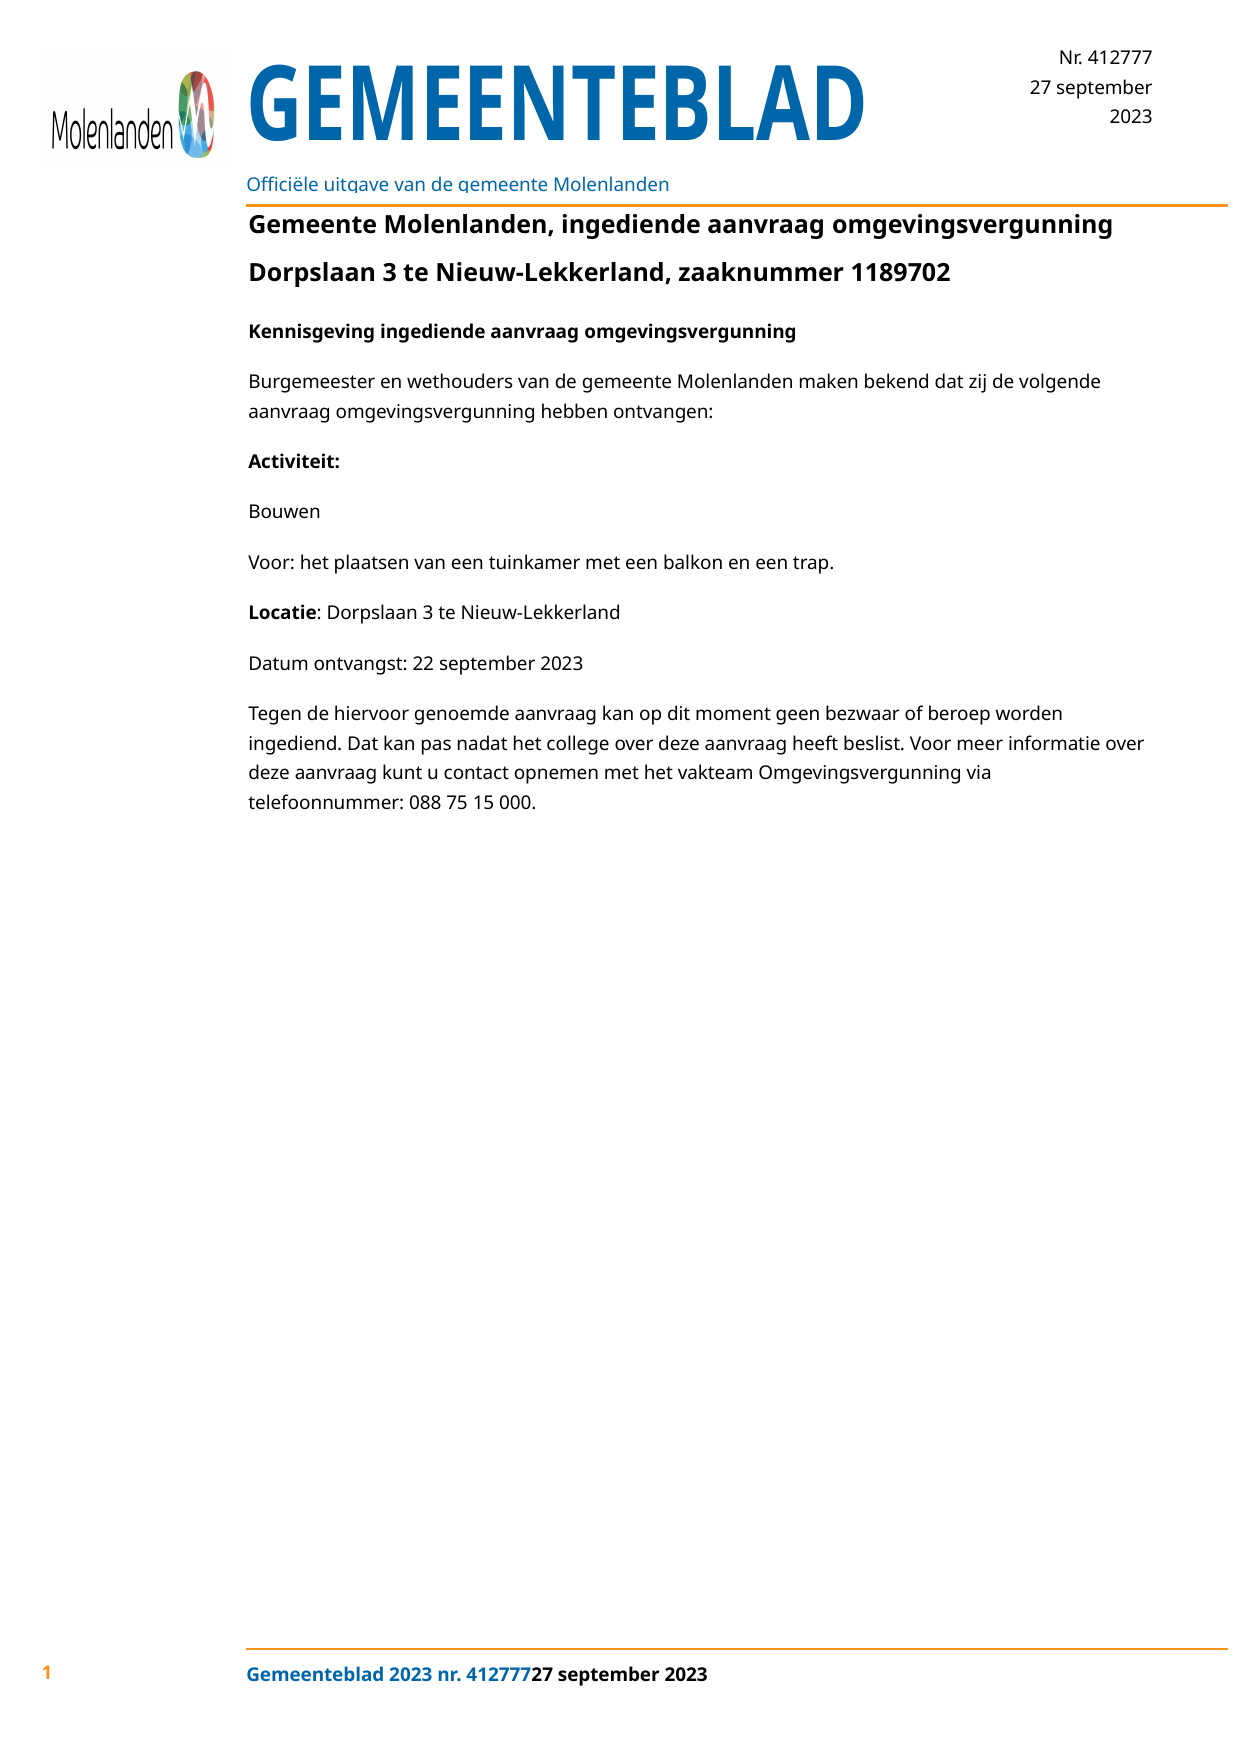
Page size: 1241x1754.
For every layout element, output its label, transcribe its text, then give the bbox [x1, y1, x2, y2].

text Locatie: Dorpslaan 3 te Nieuw-Lekkerland [248, 599, 1152, 625]
text Bouwen [248, 499, 1152, 524]
text Gemeente Molenlanden, ingediende aanvraag omgevingsvergunning Dorpslaan 3 te Nieuw-Lekkerland, zaaknummer 1189702 [248, 207, 1152, 288]
text Activiteit: [248, 448, 1152, 474]
text Datum ontvangst: 22 september 2023 [248, 650, 1152, 676]
text Burgemeester en wethouders van de gemeente Molenlanden maken bekend dat zij de volgende aanvraag omgevingsvergunning hebben ontvangen: [248, 368, 1152, 424]
picture [41, 47, 231, 172]
text Voor: het plaatsen van een tuinkamer met een balkon en een trap. [248, 549, 1152, 575]
text Kennisgeving ingediende aanvraag omgevingsvergunning [248, 318, 1152, 344]
text Tegen de hiervoor genoemde aanvraag kan op dit moment geen bezwaar of beroep worden ingediend. Dat kan pas nadat het college over deze aanvraag heeft beslist. Voor meer informatie over deze aanvraag kunt u contact opnemen met het vakteam Omgevingsvergunning via telefoonnummer: 088 75 15 000. [248, 700, 1152, 815]
